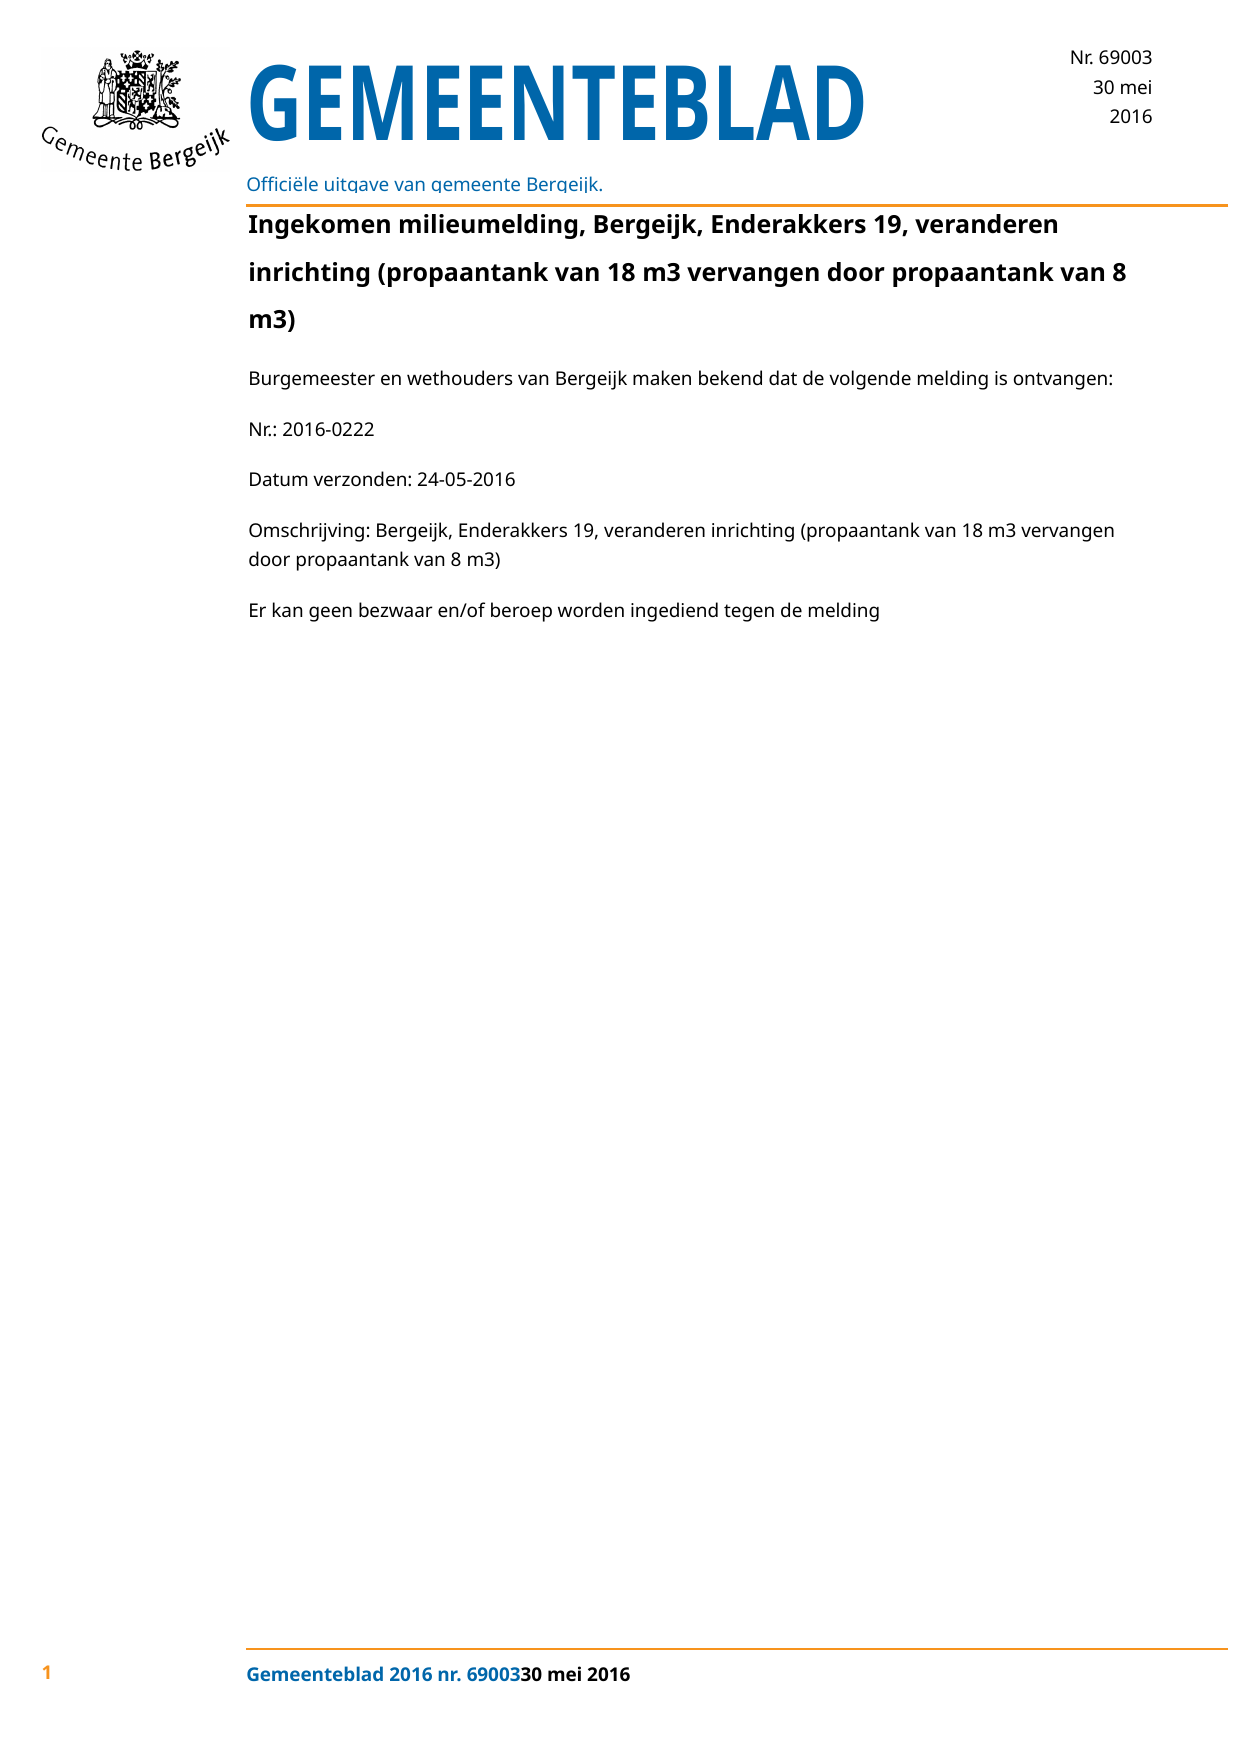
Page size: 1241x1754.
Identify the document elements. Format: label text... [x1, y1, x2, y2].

text Burgemeester en wethouders van Bergeijk maken bekend dat de volgende melding is ontvangen: [248, 366, 1152, 391]
text Ingekomen milieumelding, Bergeijk, Enderakkers 19, veranderen inrichting (propaantank van 18 m3 vervangen door propaantank van 8 m3) [248, 207, 1152, 336]
text Nr.: 2016-0222 [248, 416, 1152, 442]
text Er kan geen bezwaar en/of beroep worden ingediend tegen de melding [248, 597, 1152, 622]
text Omschrijving: Bergeijk, Enderakkers 19, veranderen inrichting (propaantank van 18 m3 vervangen door propaantank van 8 m3) [248, 517, 1152, 572]
text Datum verzonden: 24-05-2016 [248, 466, 1152, 492]
picture [41, 47, 231, 172]
